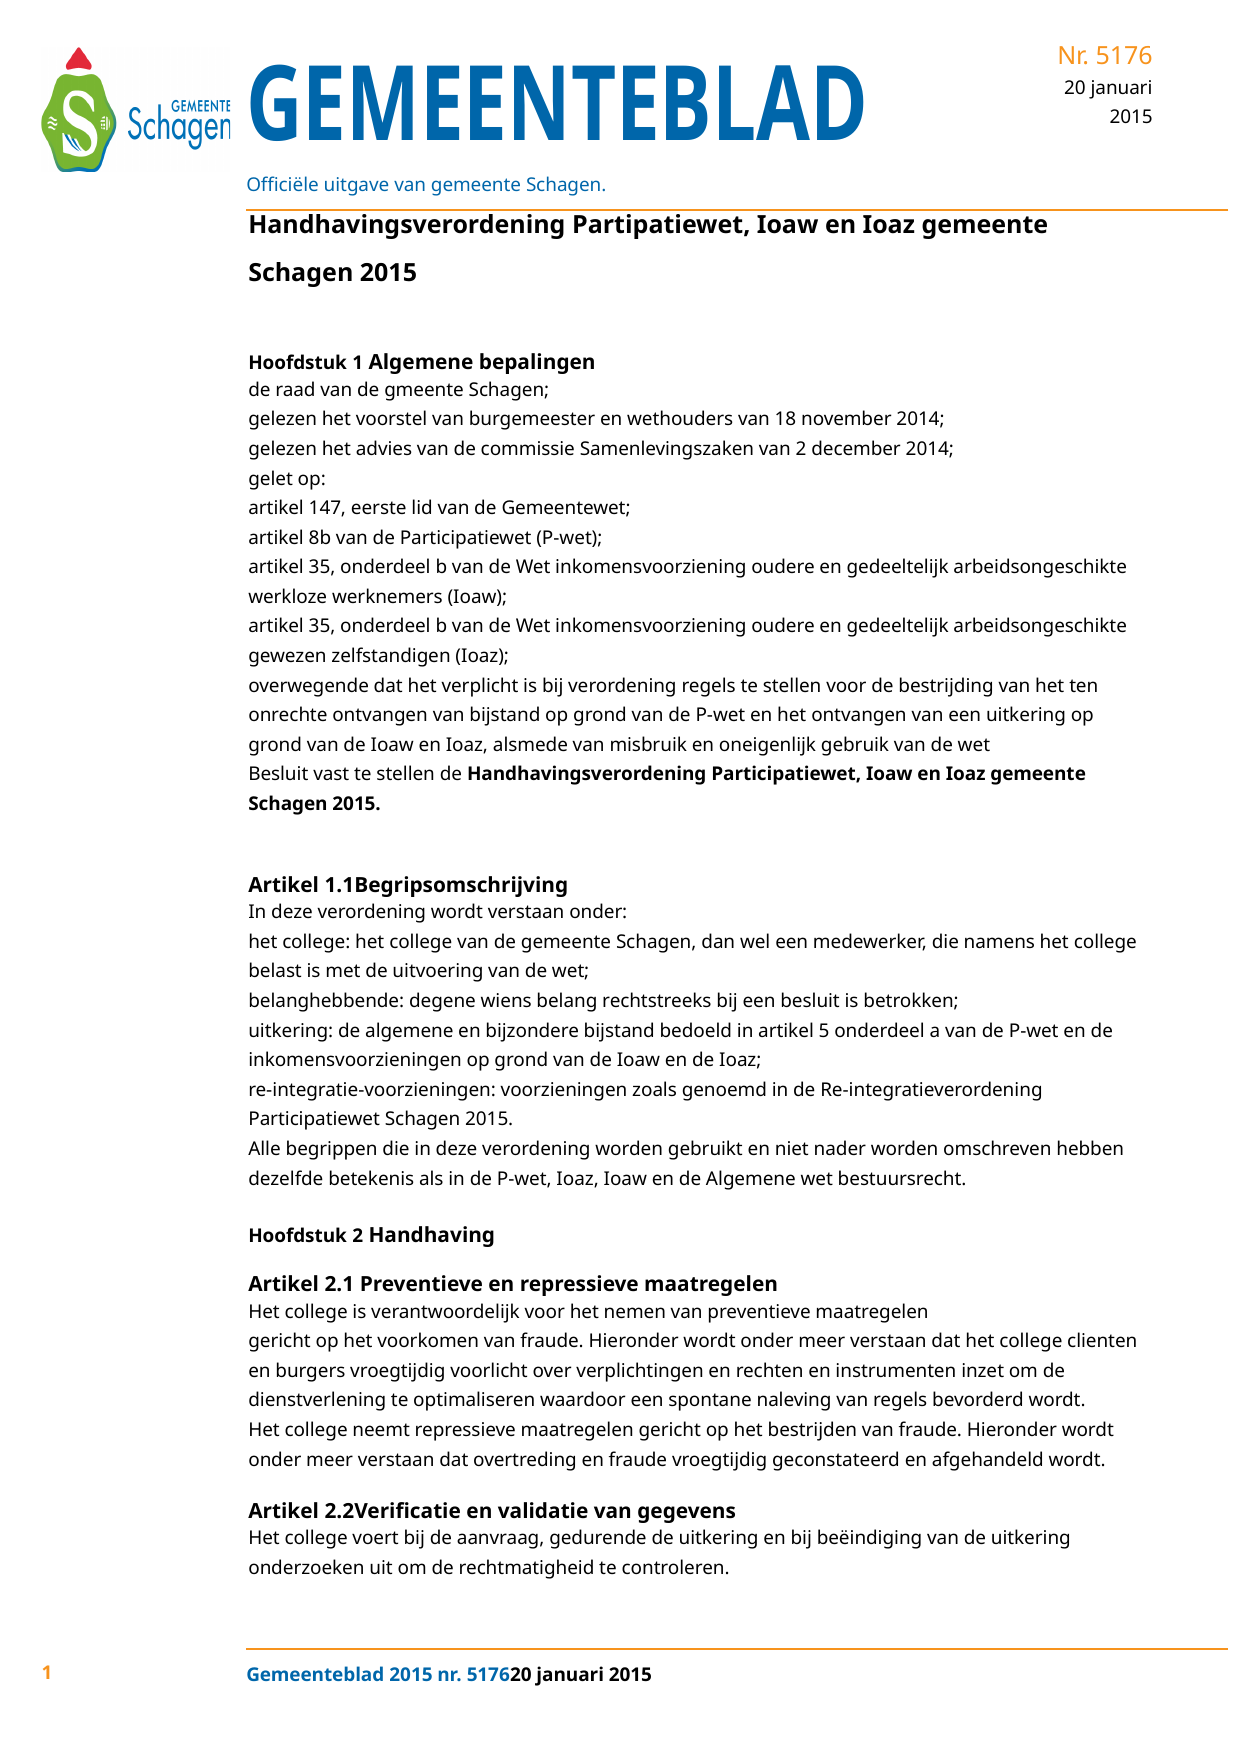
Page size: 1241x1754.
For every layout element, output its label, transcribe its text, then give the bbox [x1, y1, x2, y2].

text gelezen het advies van de commissie Samenlevingszaken van 2 december 2014; [248, 435, 1152, 461]
text Handhavingsverordening Partipatiewet, Ioaw en Ioaz gemeente Schagen 2015 [248, 211, 1152, 288]
text Het college neemt repressieve maatregelen gericht op het bestrijden van fraude. Hieronder wordt onder meer verstaan dat overtreding en fraude vroegtijdig geconstateerd en afgehandeld wordt. [248, 1416, 1152, 1471]
text Hoofdstuk 2 Handhaving [248, 1220, 1152, 1248]
text artikel 35, onderdeel b van de Wet inkomensvoorziening oudere en gedeeltelijk arbeidsongeschikte werkloze werknemers (Ioaw); [248, 553, 1152, 609]
picture [41, 47, 231, 172]
text Besluit vast te stellen de Handhavingsverordening Participatiewet, Ioaw en Ioaz gemeente Schagen 2015. [248, 761, 1152, 816]
text het college: het college van de gemeente Schagen, dan wel een medewerker, die namens het college belast is met de uitvoering van de wet; [248, 928, 1152, 983]
text Het college is verantwoordelijk voor het nemen van preventieve maatregelen [248, 1298, 1152, 1323]
text In deze verordening wordt verstaan onder: [248, 898, 1152, 924]
text gelet op: [248, 465, 1152, 490]
text Het college voert bij de aanvraag, gedurende de uitkering en bij beëindiging van de uitkering onderzoeken uit om de rechtmatigheid te controleren. [248, 1524, 1152, 1580]
text Alle begrippen die in deze verordening worden gebruikt en niet nader worden omschreven hebben dezelfde betekenis als in de P-wet, Ioaz, Ioaw en de Algemene wet bestuursrecht. [248, 1135, 1152, 1191]
text re-integratie-voorzieningen: voorzieningen zoals genoemd in de Re-integratieverordening Participatiewet Schagen 2015. [248, 1076, 1152, 1131]
text artikel 8b van de Participatiewet (P-wet); [248, 524, 1152, 549]
text Artikel 1.1Begripsomschrijving [248, 870, 1152, 898]
text uitkering: de algemene en bijzondere bijstand bedoeld in artikel 5 onderdeel a van de P-wet en de inkomensvoorzieningen op grond van de Ioaw en de Ioaz; [248, 1017, 1152, 1072]
text gericht op het voorkomen van fraude. Hieronder wordt onder meer verstaan dat het college clienten en burgers vroegtijdig voorlicht over verplichtingen en rechten en instrumenten inzet om de dienstverlening te optimaliseren waardoor een spontane naleving van regels bevorderd wordt. [248, 1327, 1152, 1412]
text artikel 147, eerste lid van de Gemeentewet; [248, 494, 1152, 520]
text artikel 35, onderdeel b van de Wet inkomensvoorziening oudere en gedeeltelijk arbeidsongeschikte gewezen zelfstandigen (Ioaz); [248, 613, 1152, 668]
text de raad van de gmeente Schagen; [248, 376, 1152, 402]
text Artikel 2.1 Preventieve en repressieve maatregelen [248, 1269, 1152, 1298]
text Artikel 2.2Verificatie en validatie van gegevens [248, 1496, 1152, 1524]
text belanghebbende: degene wiens belang rechtstreeks bij een besluit is betrokken; [248, 987, 1152, 1013]
text gelezen het voorstel van burgemeester en wethouders van 18 november 2014; [248, 406, 1152, 431]
text overwegende dat het verplicht is bij verordening regels te stellen voor de bestrijding van het ten onrechte ontvangen van bijstand op grond van de P-wet en het ontvangen van een uitkering op grond van de Ioaw en Ioaz, alsmede van misbruik en oneigenlijk gebruik van de wet [248, 672, 1152, 757]
text Hoofdstuk 1 Algemene bepalingen [248, 347, 1152, 376]
